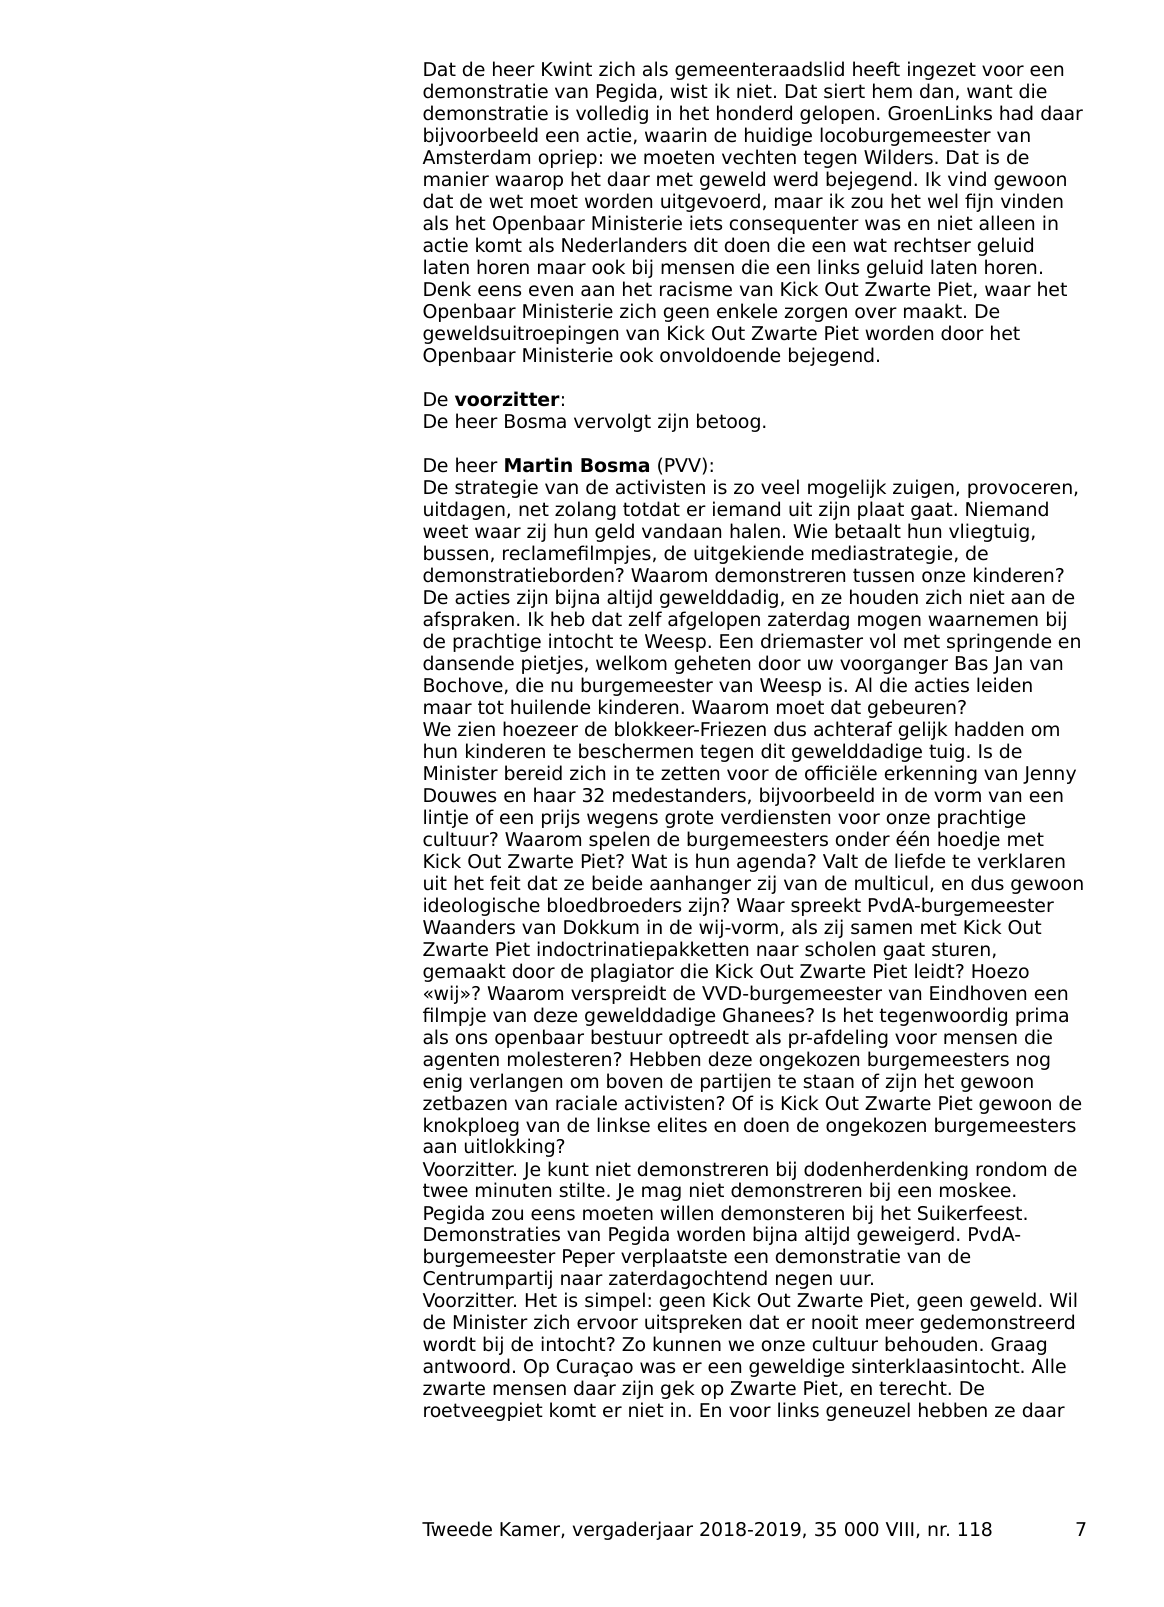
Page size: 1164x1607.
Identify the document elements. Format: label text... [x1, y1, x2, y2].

text Voorzitter. Je kunt niet demonstreren bij dodenherdenking rondom de twee minuten stilte. Je mag niet demonstreren bij een moskee. Pegida zou eens moeten willen demonsteren bij het Suikerfeest. Demonstraties van Pegida worden bijna altijd geweigerd. PvdA-burgemeester Peper verplaatste een demonstratie van de Centrumpartij naar zaterdagochtend negen uur. [422, 1158, 1087, 1290]
text De heer Martin Bosma (PVV): [422, 455, 1087, 477]
text De heer Bosma vervolgt zijn betoog. [422, 411, 1087, 433]
text We zien hoezeer de blokkeer-Friezen dus achteraf gelijk hadden om hun kinderen te beschermen tegen dit gewelddadige tuig. Is de Minister bereid zich in te zetten voor de officiële erkenning van Jenny Douwes en haar 32 medestanders, bijvoorbeeld in de vorm van een lintje of een prijs wegens grote verdiensten voor onze prachtige cultuur? Waarom spelen de burgemeesters onder één hoedje met Kick Out Zwarte Piet? Wat is hun agenda? Valt de liefde te verklaren uit het feit dat ze beide aanhanger zij van de multicul, en dus gewoon ideologische bloedbroeders zijn? Waar spreekt PvdA-burgemeester Waanders van Dokkum in de wij-vorm, als zij samen met Kick Out Zwarte Piet indoctrinatiepakketten naar scholen gaat sturen, gemaakt door de plagiator die Kick Out Zwarte Piet leidt? Hoezo «wij»? Waarom verspreidt de VVD-burgemeester van Eindhoven een filmpje van deze gewelddadige Ghanees? Is het tegenwoordig prima als ons openbaar bestuur optreedt als pr-afdeling voor mensen die agenten molesteren? Hebben deze ongekozen burgemeesters nog enig verlangen om boven de partijen te staan of zijn het gewoon zetbazen van raciale activisten? Of is Kick Out Zwarte Piet gewoon de knokploeg van de linkse elites en doen de ongekozen burgemeesters aan uitlokking? [422, 719, 1087, 1158]
text Voorzitter. Het is simpel: geen Kick Out Zwarte Piet, geen geweld. Wil de Minister zich ervoor uitspreken dat er nooit meer gedemonstreerd wordt bij de intocht? Zo kunnen we onze cultuur behouden. Graag antwoord. Op Curaçao was er een geweldige sinterklaasintocht. Alle zwarte mensen daar zijn gek op Zwarte Piet, en terecht. De roetveegpiet komt er niet in. En voor links geneuzel hebben ze daar [422, 1290, 1087, 1422]
text De voorzitter: [422, 389, 1087, 411]
text De strategie van de activisten is zo veel mogelijk zuigen, provoceren, uitdagen, net zolang totdat er iemand uit zijn plaat gaat. Niemand weet waar zij hun geld vandaan halen. Wie betaalt hun vliegtuig, bussen, reclamefilmpjes, de uitgekiende mediastrategie, de demonstratieborden? Waarom demonstreren tussen onze kinderen? De acties zijn bijna altijd gewelddadig, en ze houden zich niet aan de afspraken. Ik heb dat zelf afgelopen zaterdag mogen waarnemen bij de prachtige intocht te Weesp. Een driemaster vol met springende en dansende pietjes, welkom geheten door uw voorganger Bas Jan van Bochove, die nu burgemeester van Weesp is. Al die acties leiden maar tot huilende kinderen. Waarom moet dat gebeuren? [422, 477, 1087, 719]
text Dat de heer Kwint zich als gemeenteraadslid heeft ingezet voor een demonstratie van Pegida, wist ik niet. Dat siert hem dan, want die demonstratie is volledig in het honderd gelopen. GroenLinks had daar bijvoorbeeld een actie, waarin de huidige locoburgemeester van Amsterdam opriep: we moeten vechten tegen Wilders. Dat is de manier waarop het daar met geweld werd bejegend. Ik vind gewoon dat de wet moet worden uitgevoerd, maar ik zou het wel fijn vinden als het Openbaar Ministerie iets consequenter was en niet alleen in actie komt als Nederlanders dit doen die een wat rechtser geluid laten horen maar ook bij mensen die een links geluid laten horen. Denk eens even aan het racisme van Kick Out Zwarte Piet, waar het Openbaar Ministerie zich geen enkele zorgen over maakt. De geweldsuitroepingen van Kick Out Zwarte Piet worden door het Openbaar Ministerie ook onvoldoende bejegend. [422, 59, 1087, 367]
